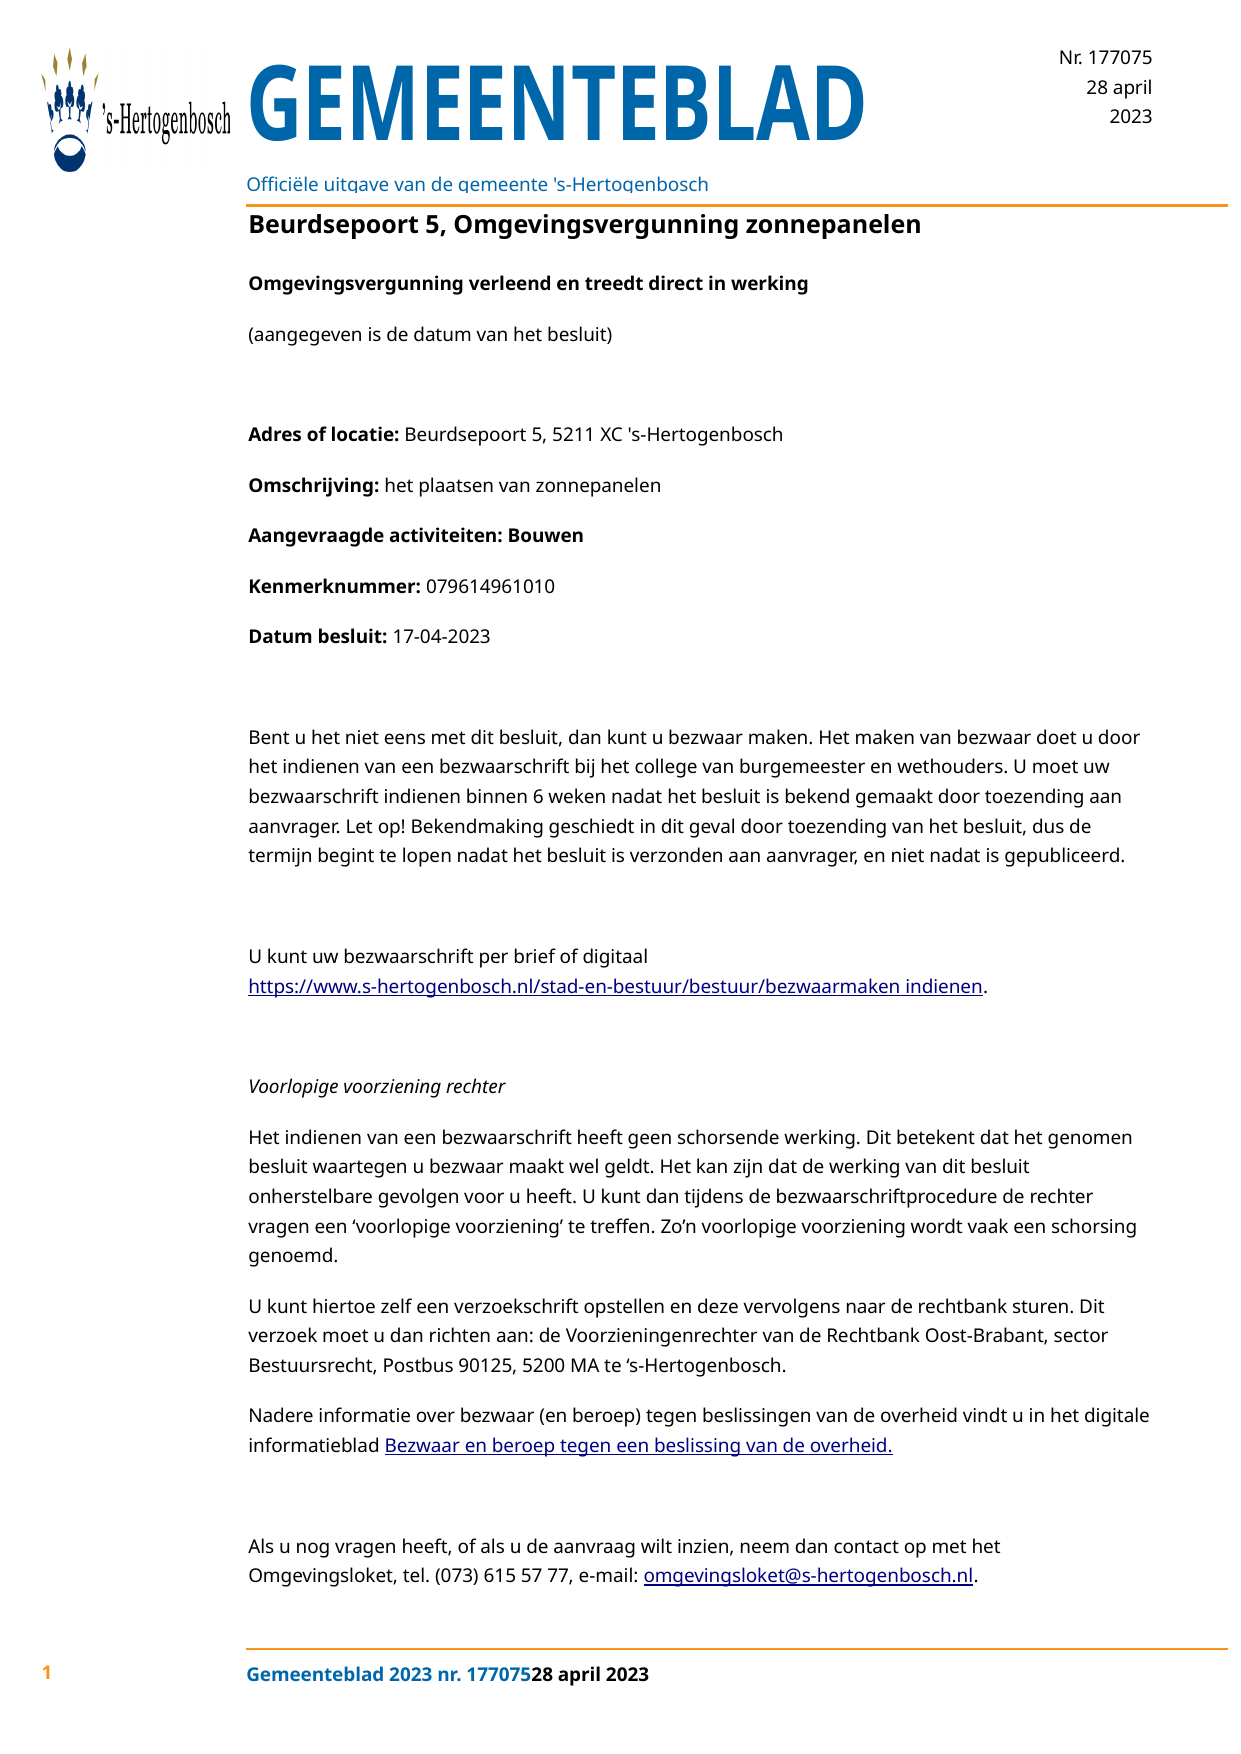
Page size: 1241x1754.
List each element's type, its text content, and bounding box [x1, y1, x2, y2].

text U kunt uw bezwaarschrift per brief of digitaal https://www.s-hertogenbosch.nl/stad-en-bestuur/bestuur/bezwaarmaken indienen. [248, 943, 1152, 998]
text Aangevraagde activiteiten: Bouwen [248, 522, 1152, 548]
text Beurdsepoort 5, Omgevingsvergunning zonnepanelen [248, 207, 1152, 241]
text Voorlopige voorziening rechter [248, 1074, 1152, 1099]
text Datum besluit: 17-04-2023 [248, 623, 1152, 649]
text Kenmerknummer: 079614961010 [248, 573, 1152, 598]
text U kunt hiertoe zelf een verzoekschrift opstellen en deze vervolgens naar de rechtbank sturen. Dit verzoek moet u dan richten aan: de Voorzieningenrechter van de Rechtbank Oost-Brabant, sector Bestuursrecht, Postbus 90125, 5200 MA te ‘s-Hertogenbosch. [248, 1293, 1152, 1378]
text Bent u het niet eens met dit besluit, dan kunt u bezwaar maken. Het maken van bezwaar doet u door het indienen van een bezwaarschrift bij het college van burgemeester en wethouders. U moet uw bezwaarschrift indienen binnen 6 weken nadat het besluit is bekend gemaakt door toezending aan aanvrager. Let op! Bekendmaking geschiedt in dit geval door toezending van het besluit, dus de termijn begint te lopen nadat het besluit is verzonden aan aanvrager, en niet nadat is gepubliceerd. [248, 724, 1152, 868]
text Nadere informatie over bezwaar (en beroep) tegen beslissingen van de overheid vindt u in het digitale informatieblad Bezwaar en beroep tegen een beslissing van de overheid. [248, 1402, 1152, 1458]
text (aangegeven is de datum van het besluit) [248, 321, 1152, 346]
text Het indienen van een bezwaarschrift heeft geen schorsende werking. Dit betekent dat het genomen besluit waartegen u bezwaar maakt wel geldt. Het kan zijn dat de werking van dit besluit onherstelbare gevolgen voor u heeft. U kunt dan tijdens de bezwaarschriftprocedure de rechter vragen een ‘voorlopige voorziening’ te treffen. Zo’n voorlopige voorziening wordt vaak een schorsing genoemd. [248, 1124, 1152, 1268]
text Als u nog vragen heeft, of als u de aanvraag wilt inzien, neem dan contact op met het Omgevingsloket, tel. (073) 615 57 77, e-mail: omgevingsloket@s-hertogenbosch.nl. [248, 1533, 1152, 1588]
text Omgevingsvergunning verleend en treedt direct in werking [248, 270, 1152, 296]
text Adres of locatie: Beurdsepoort 5, 5211 XC 's-Hertogenbosch [248, 422, 1152, 447]
picture [41, 47, 231, 172]
text Omschrijving: het plaatsen van zonnepanelen [248, 472, 1152, 498]
